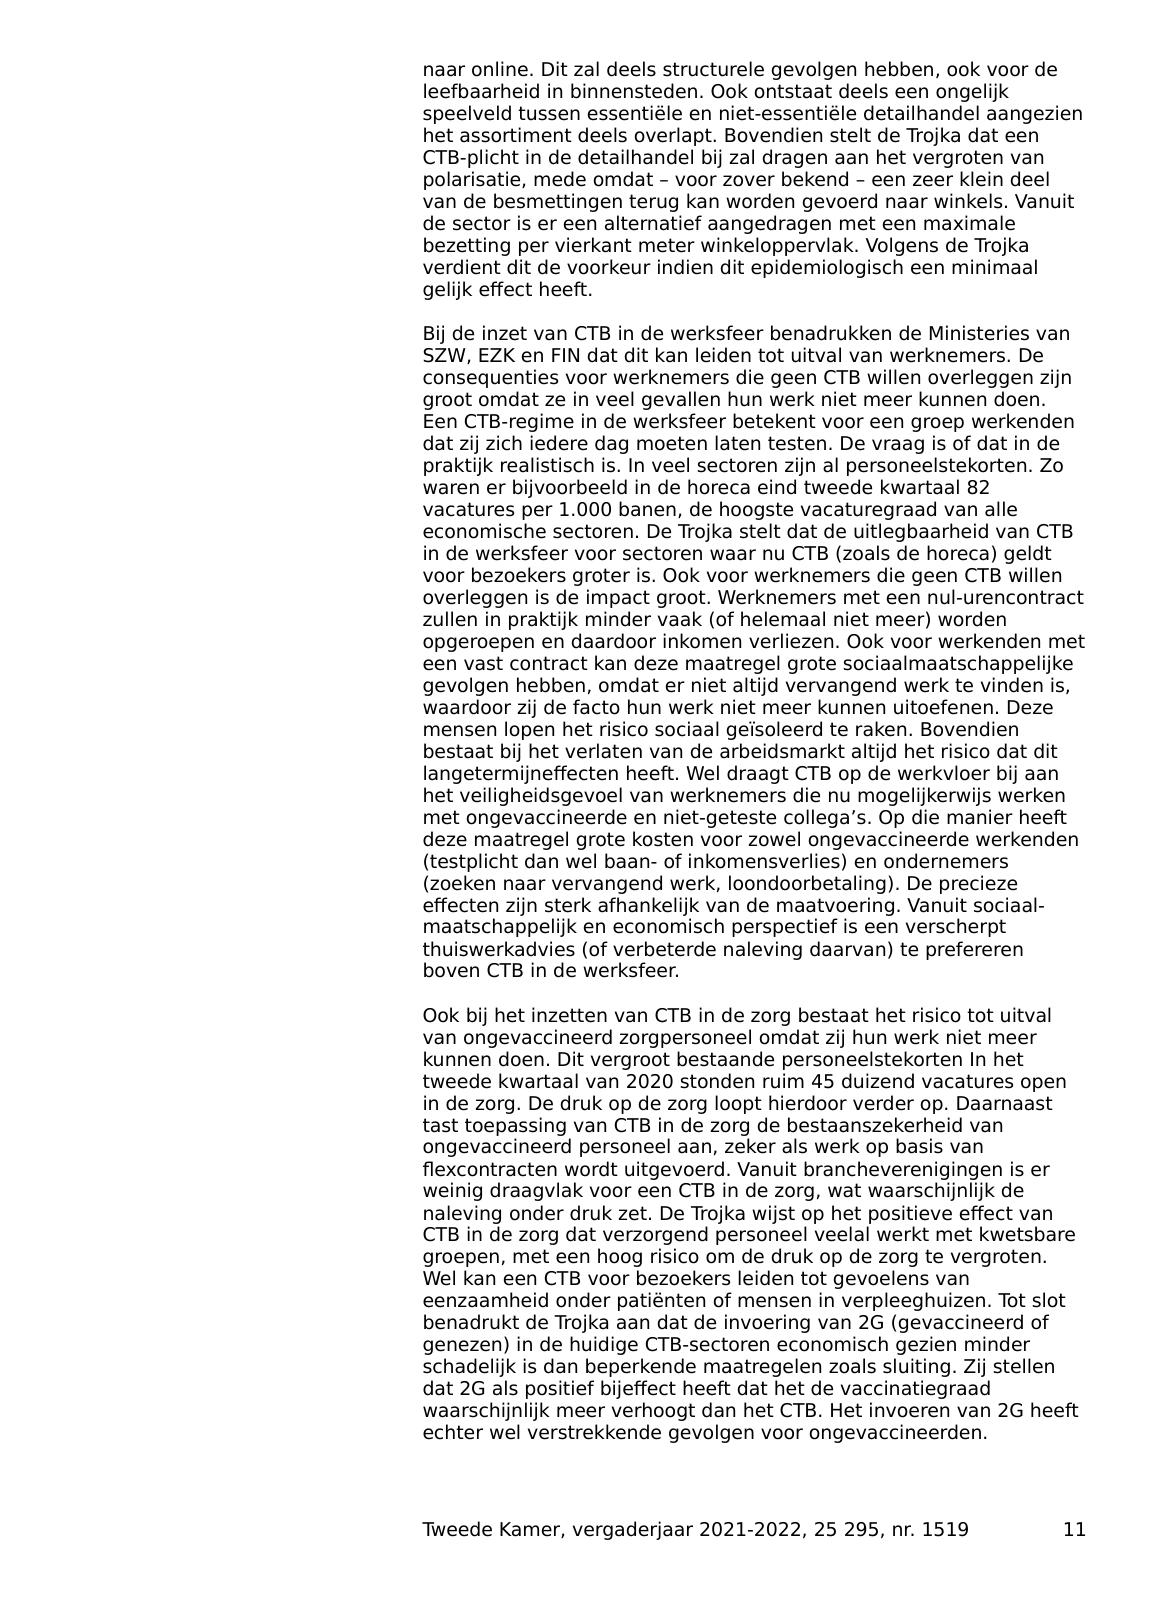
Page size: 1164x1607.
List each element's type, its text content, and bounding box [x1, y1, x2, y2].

text Bij de inzet van CTB in de werksfeer benadrukken de Ministeries van SZW, EZK en FIN dat dit kan leiden tot uitval van werknemers. De consequenties voor werknemers die geen CTB willen overleggen zijn groot omdat ze in veel gevallen hun werk niet meer kunnen doen. Een CTB-regime in de werksfeer betekent voor een groep werkenden dat zij zich iedere dag moeten laten testen. De vraag is of dat in de praktijk realistisch is. In veel sectoren zijn al personeelstekorten. Zo waren er bijvoorbeeld in de horeca eind tweede kwartaal 82 vacatures per 1.000 banen, de hoogste vacaturegraad van alle economische sectoren. De Trojka stelt dat de uitlegbaarheid van CTB in de werksfeer voor sectoren waar nu CTB (zoals de horeca) geldt voor bezoekers groter is. Ook voor werknemers die geen CTB willen overleggen is de impact groot. Werknemers met een nul-urencontract zullen in praktijk minder vaak (of helemaal niet meer) worden opgeroepen en daardoor inkomen verliezen. Ook voor werkenden met een vast contract kan deze maatregel grote sociaalmaatschappelijke gevolgen hebben, omdat er niet altijd vervangend werk te vinden is, waardoor zij de facto hun werk niet meer kunnen uitoefenen. Deze mensen lopen het risico sociaal geïsoleerd te raken. Bovendien bestaat bij het verlaten van de arbeidsmarkt altijd het risico dat dit langetermijneffecten heeft. Wel draagt CTB op de werkvloer bij aan het veiligheidsgevoel van werknemers die nu mogelijkerwijs werken met ongevaccineerde en niet-geteste collega’s. Op die manier heeft deze maatregel grote kosten voor zowel ongevaccineerde werkenden (testplicht dan wel baan- of inkomensverlies) en ondernemers (zoeken naar vervangend werk, loondoorbetaling). De precieze effecten zijn sterk afhankelijk van de maatvoering. Vanuit sociaal-maatschappelijk en economisch perspectief is een verscherpt thuiswerkadvies (of verbeterde naleving daarvan) te prefereren boven CTB in de werksfeer. [422, 323, 1087, 982]
text Ook bij het inzetten van CTB in de zorg bestaat het risico tot uitval van ongevaccineerd zorgpersoneel omdat zij hun werk niet meer kunnen doen. Dit vergroot bestaande personeelstekorten In het tweede kwartaal van 2020 stonden ruim 45 duizend vacatures open in de zorg. De druk op de zorg loopt hierdoor verder op. Daarnaast tast toepassing van CTB in de zorg de bestaanszekerheid van ongevaccineerd personeel aan, zeker als werk op basis van flexcontracten wordt uitgevoerd. Vanuit brancheverenigingen is er weinig draagvlak voor een CTB in de zorg, wat waarschijnlijk de naleving onder druk zet. De Trojka wijst op het positieve effect van CTB in de zorg dat verzorgend personeel veelal werkt met kwetsbare groepen, met een hoog risico om de druk op de zorg te vergroten. Wel kan een CTB voor bezoekers leiden tot gevoelens van eenzaamheid onder patiënten of mensen in verpleeghuizen. Tot slot benadrukt de Trojka aan dat de invoering van 2G (gevaccineerd of genezen) in de huidige CTB-sectoren economisch gezien minder schadelijk is dan beperkende maatregelen zoals sluiting. Zij stellen dat 2G als positief bijeffect heeft dat het de vaccinatiegraad waarschijnlijk meer verhoogt dan het CTB. Het invoeren van 2G heeft echter wel verstrekkende gevolgen voor ongevaccineerden. [422, 1004, 1087, 1444]
text naar online. Dit zal deels structurele gevolgen hebben, ook voor de leefbaarheid in binnensteden. Ook ontstaat deels een ongelijk speelveld tussen essentiële en niet-essentiële detailhandel aangezien het assortiment deels overlapt. Bovendien stelt de Trojka dat een CTB-plicht in de detailhandel bij zal dragen aan het vergroten van polarisatie, mede omdat – voor zover bekend – een zeer klein deel van de besmettingen terug kan worden gevoerd naar winkels. Vanuit de sector is er een alternatief aangedragen met een maximale bezetting per vierkant meter winkeloppervlak. Volgens de Trojka verdient dit de voorkeur indien dit epidemiologisch een minimaal gelijk effect heeft. [422, 59, 1087, 301]
